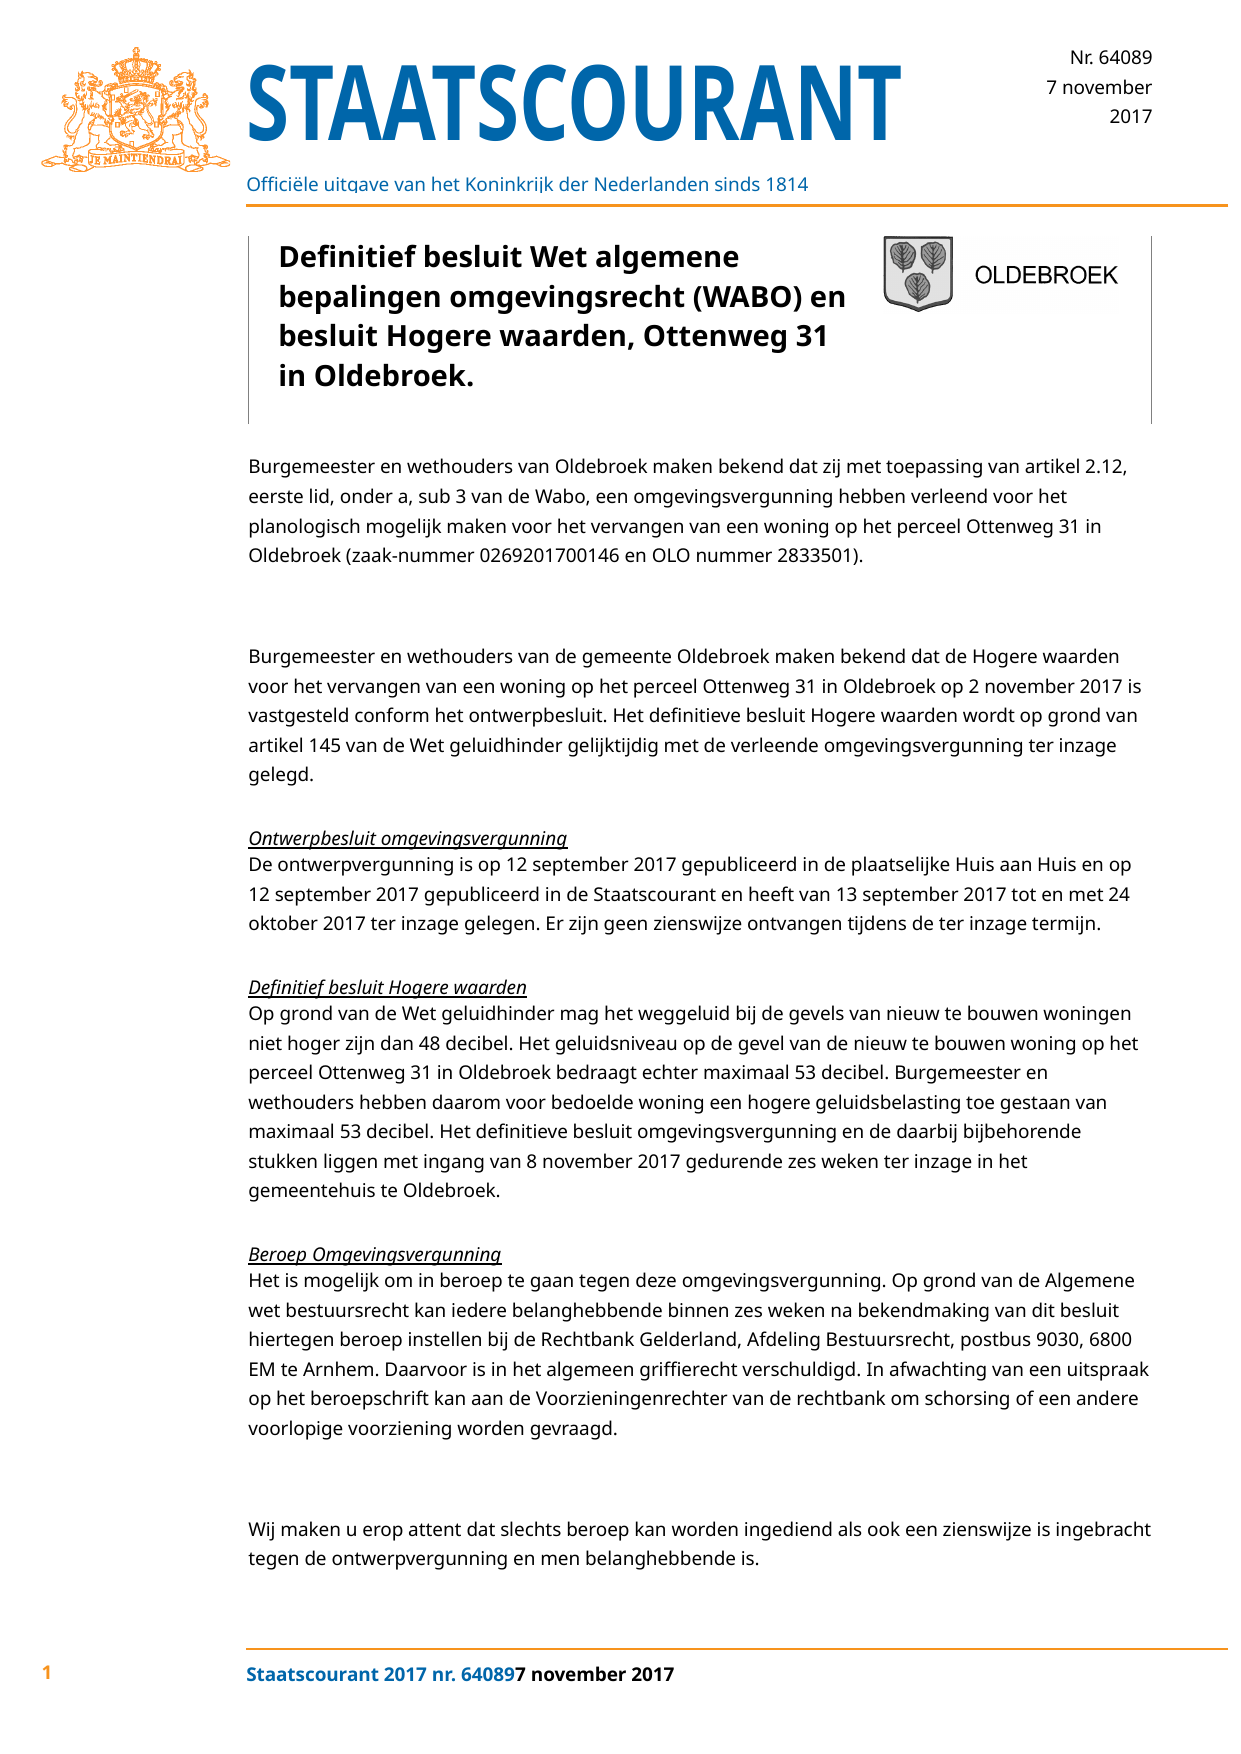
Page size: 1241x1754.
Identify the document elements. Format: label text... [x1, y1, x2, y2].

table_header Definitief besluit Wet algemene bepalingen omgevingsrecht (WABO) en besluit Hogere waarden, Ottenweg 31 in Oldebroek. [249, 236, 850, 424]
table_header [850, 236, 1151, 424]
text Burgemeester en wethouders van Oldebroek maken bekend dat zij met toepassing van artikel 2.12, eerste lid, onder a, sub 3 van de Wabo, een omgevingsvergunning hebben verleend voor het planologisch mogelijk maken voor het vervangen van een woning op het perceel Ottenweg 31 in Oldebroek (zaak-nummer 0269201700146 en OLO nummer 2833501). [248, 454, 1152, 568]
text Ontwerpbesluit omgevingsvergunning [248, 826, 1152, 851]
picture [882, 236, 1119, 314]
text Wij maken u erop attent dat slechts beroep kan worden ingediend als ook een zienswijze is ingebracht tegen de ontwerpvergunning en men belanghebbende is. [248, 1516, 1152, 1571]
picture [41, 47, 231, 172]
text Het is mogelijk om in beroep te gaan tegen deze omgevingsvergunning. Op grond van de Algemene wet bestuursrecht kan iedere belanghebbende binnen zes weken na bekendmaking van dit besluit hiertegen beroep instellen bij de Rechtbank Gelderland, Afdeling Bestuursrecht, postbus 9030, 6800 EM te Arnhem. Daarvoor is in het algemeen griffierecht verschuldigd. In afwachting van een uitspraak op het beroepschrift kan aan de Voorzieningenrechter van de rechtbank om schorsing of een andere voorlopige voorziening worden gevraagd. [248, 1267, 1152, 1441]
text De ontwerpvergunning is op 12 september 2017 gepubliceerd in de plaatselijke Huis aan Huis en op 12 september 2017 gepubliceerd in de Staatscourant en heeft van 13 september 2017 tot en met 24 oktober 2017 ter inzage gelegen. Er zijn geen zienswijze ontvangen tijdens de ter inzage termijn. [248, 851, 1152, 936]
text Beroep Omgevingsvergunning [248, 1242, 1152, 1267]
text Definitief besluit Hogere waarden [248, 974, 1152, 1000]
text Burgemeester en wethouders van de gemeente Oldebroek maken bekend dat de Hogere waarden voor het vervangen van een woning op het perceel Ottenweg 31 in Oldebroek op 2 november 2017 is vastgesteld conform het ontwerpbesluit. Het definitieve besluit Hogere waarden wordt op grond van artikel 145 van de Wet geluidhinder gelijktijdig met de verleende omgevingsvergunning ter inzage gelegd. [248, 643, 1152, 787]
text Op grond van de Wet geluidhinder mag het weggeluid bij de gevels van nieuw te bouwen woningen niet hoger zijn dan 48 decibel. Het geluidsniveau op de gevel van de nieuw te bouwen woning op het perceel Ottenweg 31 in Oldebroek bedraagt echter maximaal 53 decibel. Burgemeester en wethouders hebben daarom voor bedoelde woning een hogere geluidsbelasting toe gestaan van maximaal 53 decibel. Het definitieve besluit omgevingsvergunning en de daarbij bijbehorende stukken liggen met ingang van 8 november 2017 gedurende zes weken ter inzage in het gemeentehuis te Oldebroek. [248, 1000, 1152, 1203]
